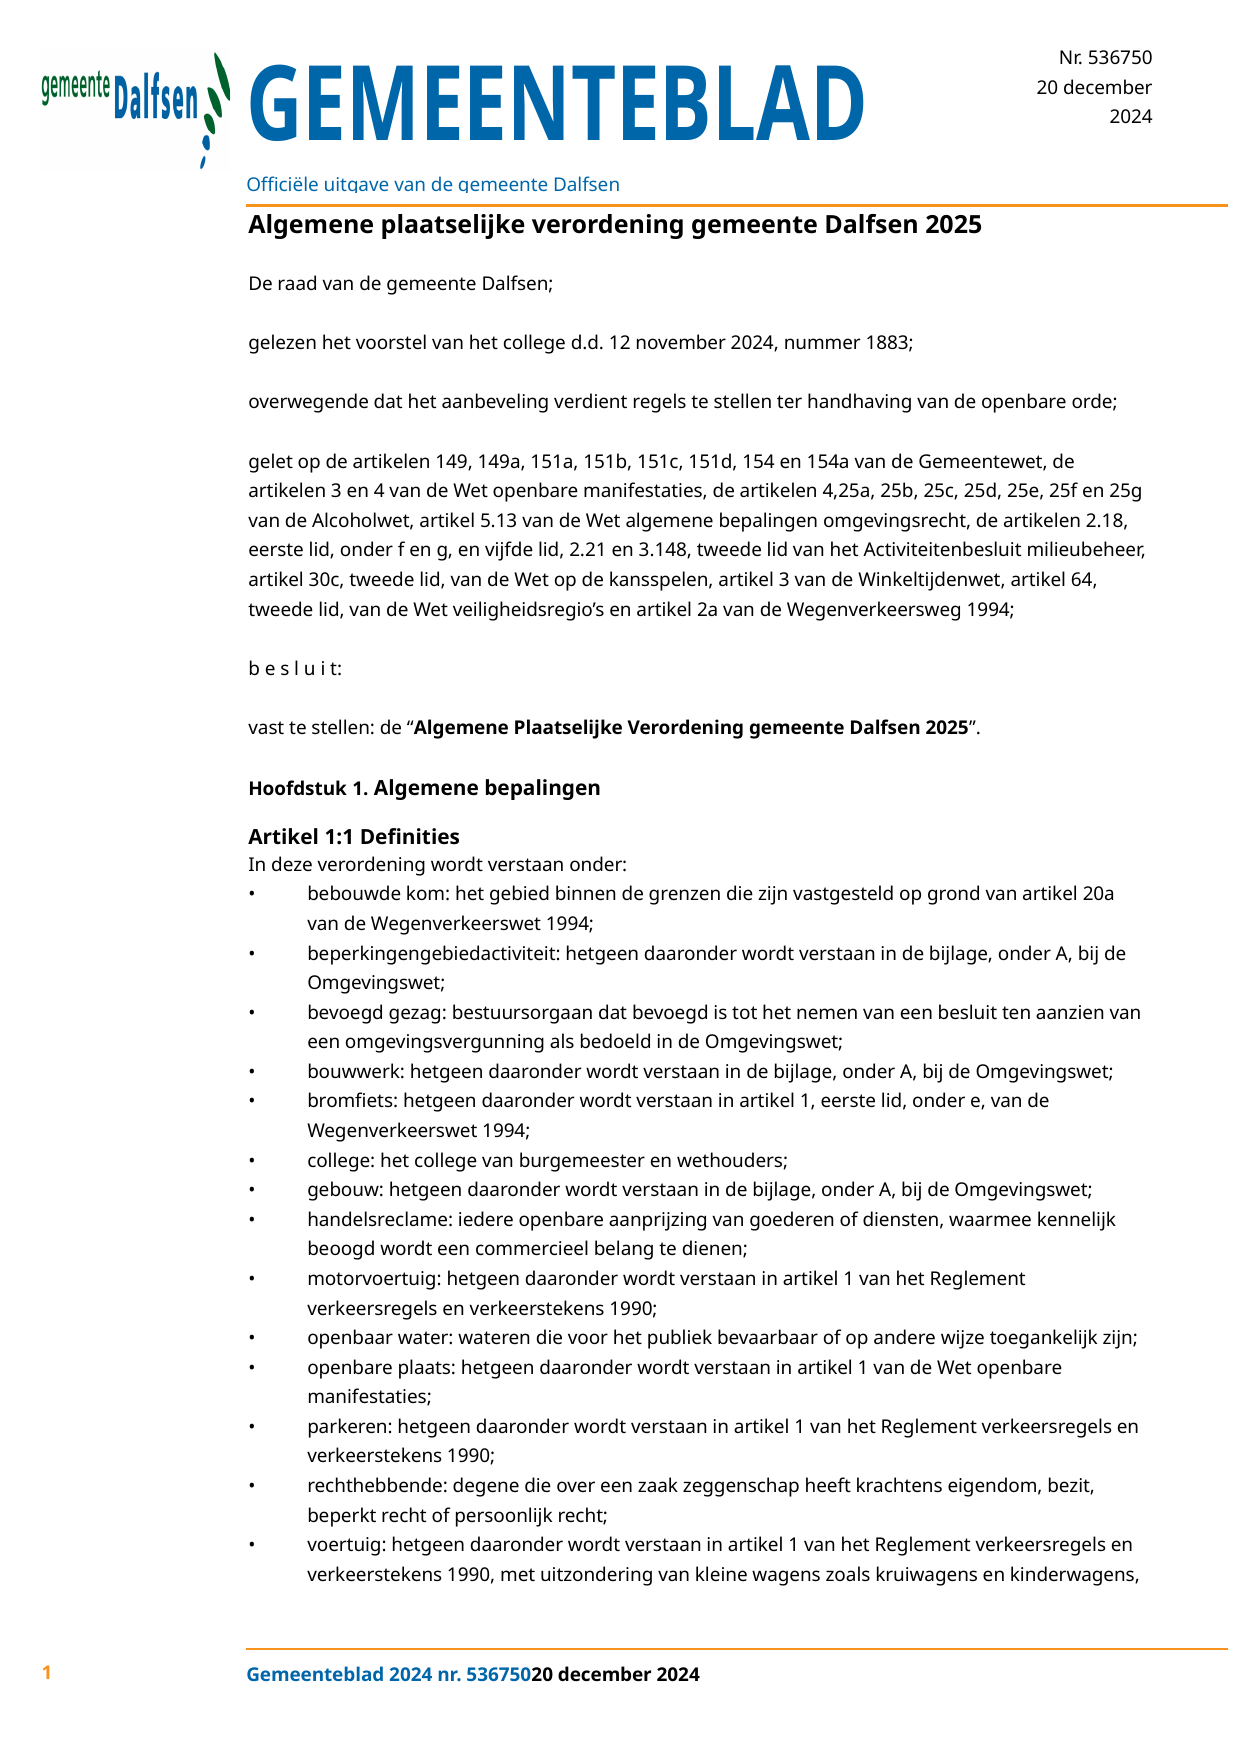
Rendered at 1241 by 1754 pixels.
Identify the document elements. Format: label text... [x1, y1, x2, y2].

text Algemene plaatselijke verordening gemeente Dalfsen 2025 [248, 207, 1152, 241]
text gelet op de artikelen 149, 149a, 151a, 151b, 151c, 151d, 154 en 154a van de Gemeentewet, de artikelen 3 en 4 van de Wet openbare manifestaties, de artikelen 4,25a, 25b, 25c, 25d, 25e, 25f en 25g van de Alcoholwet, artikel 5.13 van de Wet algemene bepalingen omgevingsrecht, de artikelen 2.18, eerste lid, onder f en g, en vijfde lid, 2.21 en 3.148, tweede lid van het Activiteitenbesluit milieubeheer, artikel 30c, tweede lid, van de Wet op de kansspelen, artikel 3 van de Winkeltijdenwet, artikel 64, tweede lid, van de Wet veiligheidsregio’s en artikel 2a van de Wegenverkeersweg 1994; [248, 448, 1152, 621]
text In deze verordening wordt verstaan onder: [248, 851, 1152, 877]
list beperkingengebiedactiviteit: hetgeen daaronder wordt verstaan in de bijlage, onder A, bij de Omgevingswet; [248, 940, 1152, 995]
list voertuig: hetgeen daaronder wordt verstaan in artikel 1 van het Reglement verkeersregels en verkeerstekens 1990, met uitzondering van kleine wagens zoals kruiwagens en kinderwagens, [248, 1531, 1152, 1587]
list motorvoertuig: hetgeen daaronder wordt verstaan in artikel 1 van het Reglement verkeersregels en verkeerstekens 1990; [248, 1265, 1152, 1320]
list gebouw: hetgeen daaronder wordt verstaan in de bijlage, onder A, bij de Omgevingswet; [248, 1176, 1152, 1202]
list bebouwde kom: het gebied binnen de grenzen die zijn vastgesteld op grond van artikel 20a van de Wegenverkeerswet 1994; [248, 881, 1152, 936]
picture [41, 47, 231, 172]
text Hoofdstuk 1. Algemene bepalingen [248, 773, 1152, 802]
list rechthebbende: degene die over een zaak zeggenschap heeft krachtens eigendom, bezit, beperkt recht of persoonlijk recht; [248, 1472, 1152, 1527]
list bromfiets: hetgeen daaronder wordt verstaan in artikel 1, eerste lid, onder e, van de Wegenverkeerswet 1994; [248, 1088, 1152, 1143]
list openbare plaats: hetgeen daaronder wordt verstaan in artikel 1 van de Wet openbare manifestaties; [248, 1354, 1152, 1409]
text b e s l u i t: [248, 655, 1152, 681]
list bouwwerk: hetgeen daaronder wordt verstaan in de bijlage, onder A, bij de Omgevingswet; [248, 1058, 1152, 1084]
list college: het college van burgemeester en wethouders; [248, 1147, 1152, 1172]
list bevoegd gezag: bestuursorgaan dat bevoegd is tot het nemen van een besluit ten aanzien van een omgevingsvergunning als bedoeld in de Omgevingswet; [248, 999, 1152, 1054]
list parkeren: hetgeen daaronder wordt verstaan in artikel 1 van het Reglement verkeersregels en verkeerstekens 1990; [248, 1413, 1152, 1468]
text vast te stellen: de “Algemene Plaatselijke Verordening gemeente Dalfsen 2025”. [248, 714, 1152, 740]
text De raad van de gemeente Dalfsen; [248, 270, 1152, 296]
text overwegende dat het aanbeveling verdient regels te stellen ter handhaving van de openbare orde; [248, 389, 1152, 414]
list handelsreclame: iedere openbare aanprijzing van goederen of diensten, waarmee kennelijk beoogd wordt een commercieel belang te dienen; [248, 1206, 1152, 1261]
text Artikel 1:1 Definities [248, 822, 1152, 851]
text gelezen het voorstel van het college d.d. 12 november 2024, nummer 1883; [248, 329, 1152, 355]
list openbaar water: wateren die voor het publiek bevaarbaar of op andere wijze toegankelijk zijn; [248, 1324, 1152, 1350]
